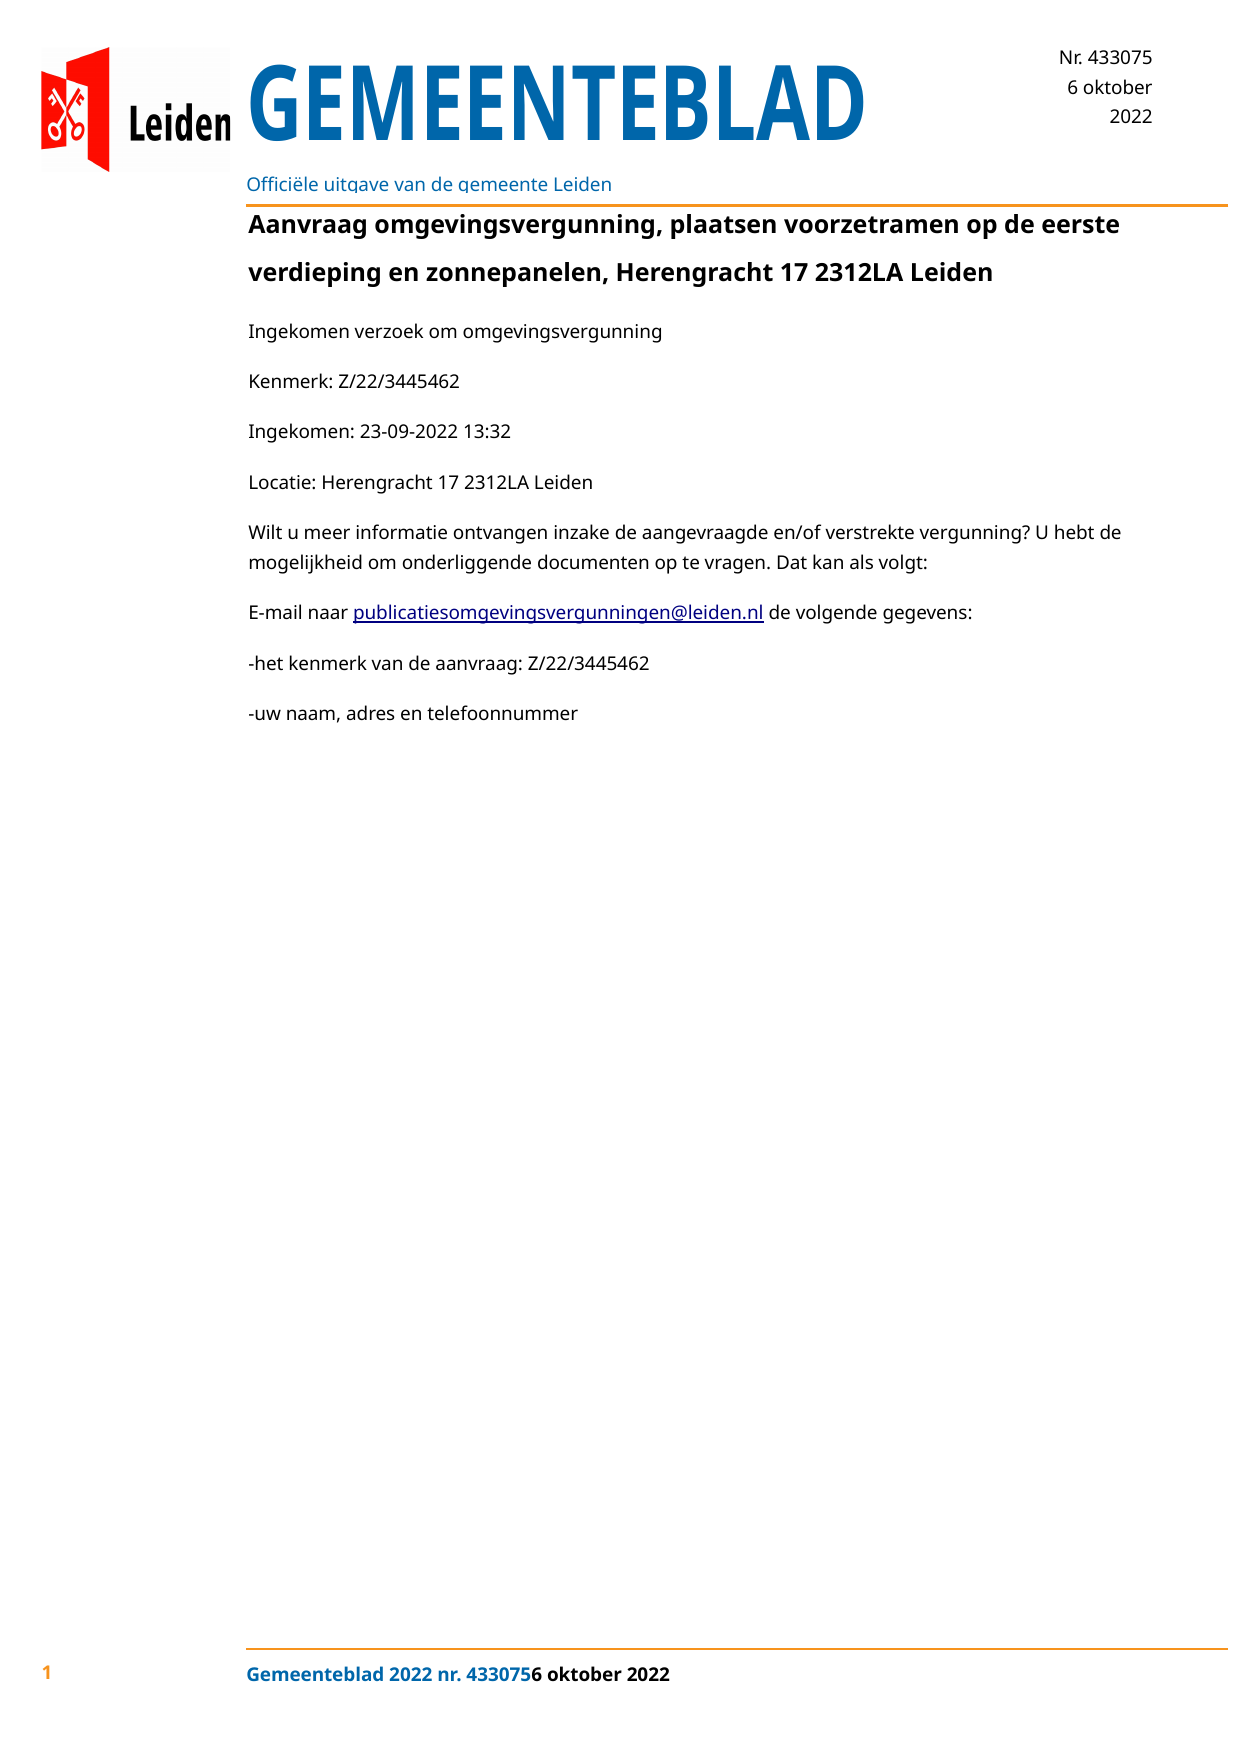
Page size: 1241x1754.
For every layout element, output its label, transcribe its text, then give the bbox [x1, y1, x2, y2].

text Ingekomen verzoek om omgevingsvergunning [248, 318, 1152, 344]
text Aanvraag omgevingsvergunning, plaatsen voorzetramen op de eerste verdieping en zonnepanelen, Herengracht 17 2312LA Leiden [248, 207, 1152, 288]
text Locatie: Herengracht 17 2312LA Leiden [248, 469, 1152, 495]
text -uw naam, adres en telefoonnummer [248, 700, 1152, 726]
picture [41, 47, 231, 172]
text E-mail naar publicatiesomgevingsvergunningen@leiden.nl de volgende gegevens: [248, 599, 1152, 625]
text Wilt u meer informatie ontvangen inzake de aangevraagde en/of verstrekte vergunning? U hebt de mogelijkheid om onderliggende documenten op te vragen. Dat kan als volgt: [248, 519, 1152, 575]
text Ingekomen: 23-09-2022 13:32 [248, 419, 1152, 444]
text -het kenmerk van de aanvraag: Z/22/3445462 [248, 650, 1152, 676]
text Kenmerk: Z/22/3445462 [248, 368, 1152, 394]
